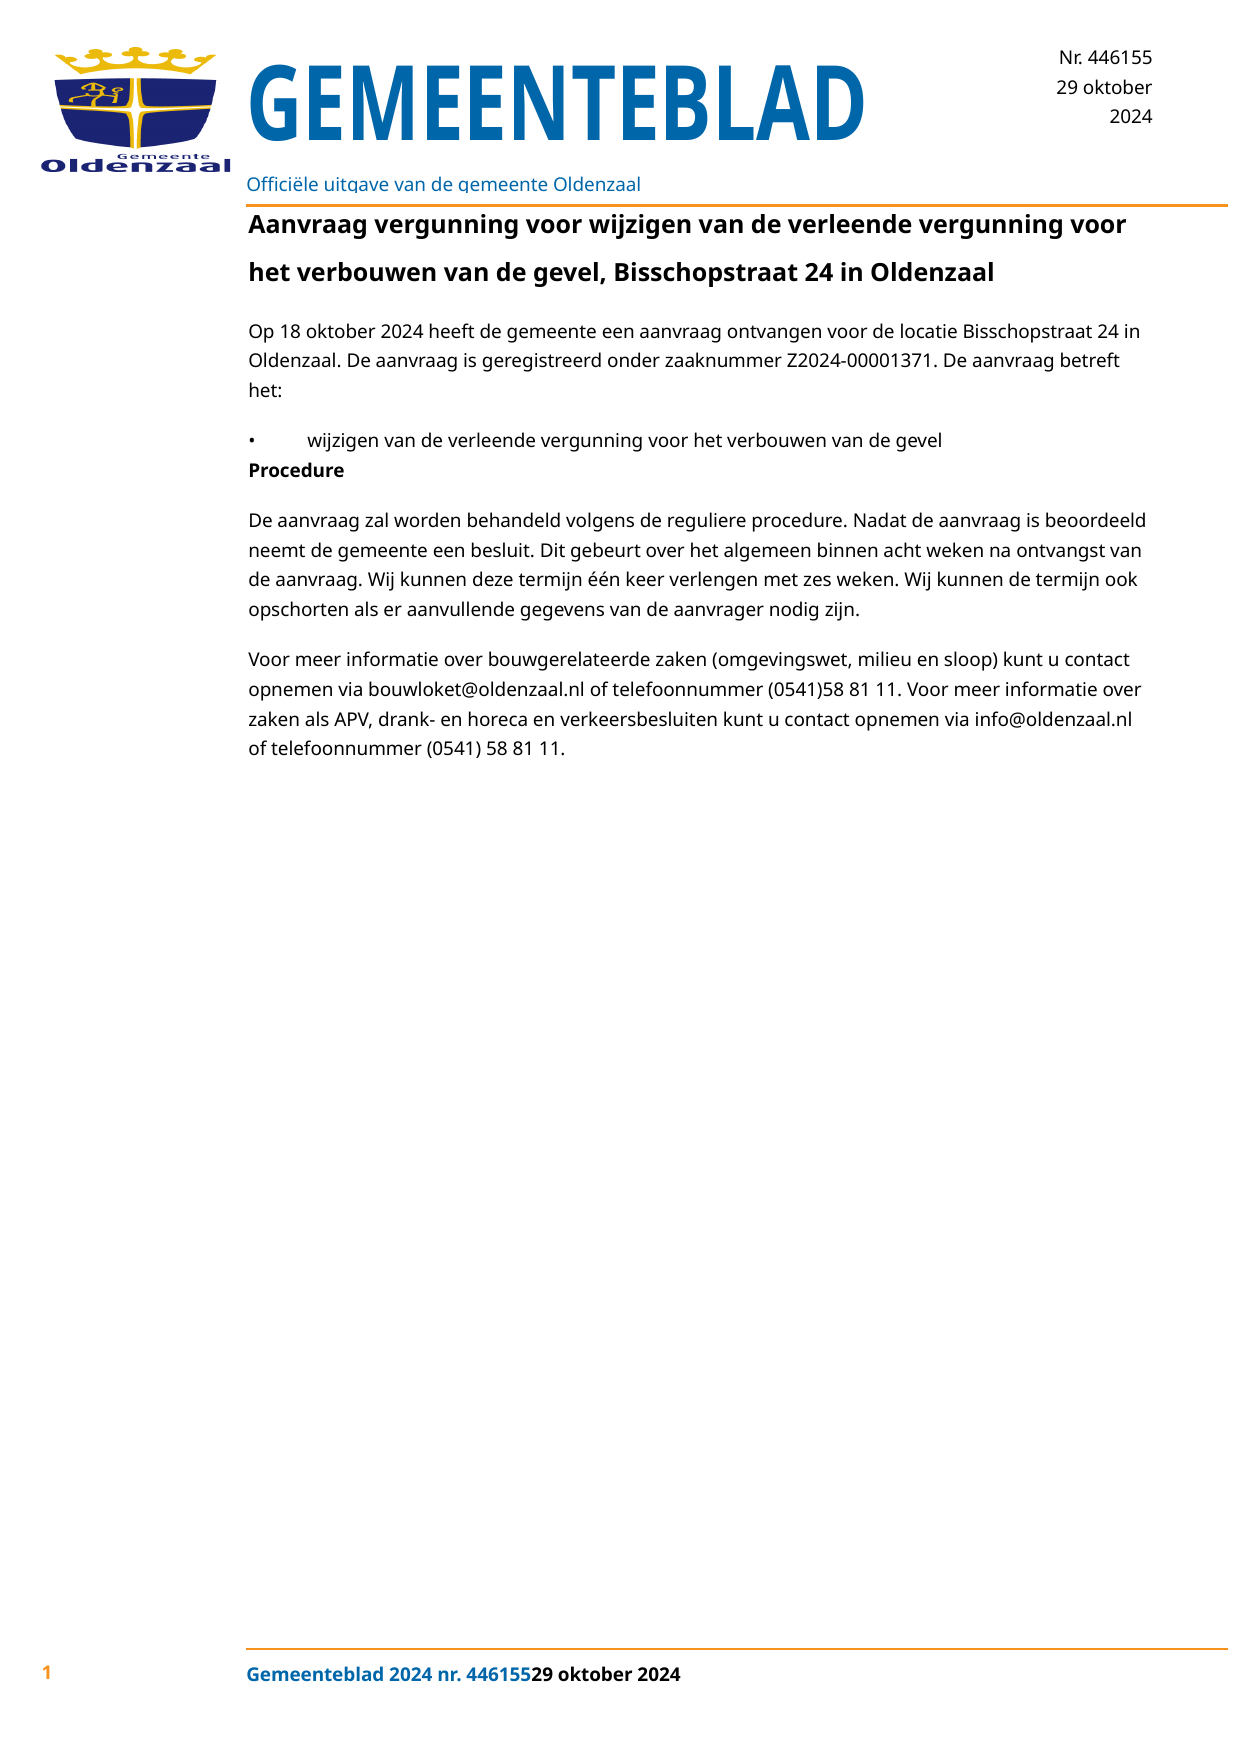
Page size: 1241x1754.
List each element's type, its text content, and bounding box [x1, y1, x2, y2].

text De aanvraag zal worden behandeld volgens de reguliere procedure. Nadat de aanvraag is beoordeeld neemt de gemeente een besluit. Dit gebeurt over het algemeen binnen acht weken na ontvangst van de aanvraag. Wij kunnen deze termijn één keer verlengen met zes weken. Wij kunnen de termijn ook opschorten als er aanvullende gegevens van de aanvrager nodig zijn. [248, 507, 1152, 622]
text Voor meer informatie over bouwgerelateerde zaken (omgevingswet, milieu en sloop) kunt u contact opnemen via bouwloket@oldenzaal.nl of telefoonnummer (0541)58 81 11. Voor meer informatie over zaken als APV, drank- en horeca en verkeersbesluiten kunt u contact opnemen via info@oldenzaal.nl of telefoonnummer (0541) 58 81 11. [248, 647, 1152, 761]
text Op 18 oktober 2024 heeft de gemeente een aanvraag ontvangen voor de locatie Bisschopstraat 24 in Oldenzaal. De aanvraag is geregistreerd onder zaaknummer Z2024-00001371. De aanvraag betreft het: [248, 318, 1152, 403]
picture [41, 47, 231, 172]
text Procedure [248, 457, 1152, 483]
list wijzigen van de verleende vergunning voor het verbouwen van de gevel [248, 427, 1152, 453]
text Aanvraag vergunning voor wijzigen van de verleende vergunning voor het verbouwen van de gevel, Bisschopstraat 24 in Oldenzaal [248, 207, 1152, 288]
